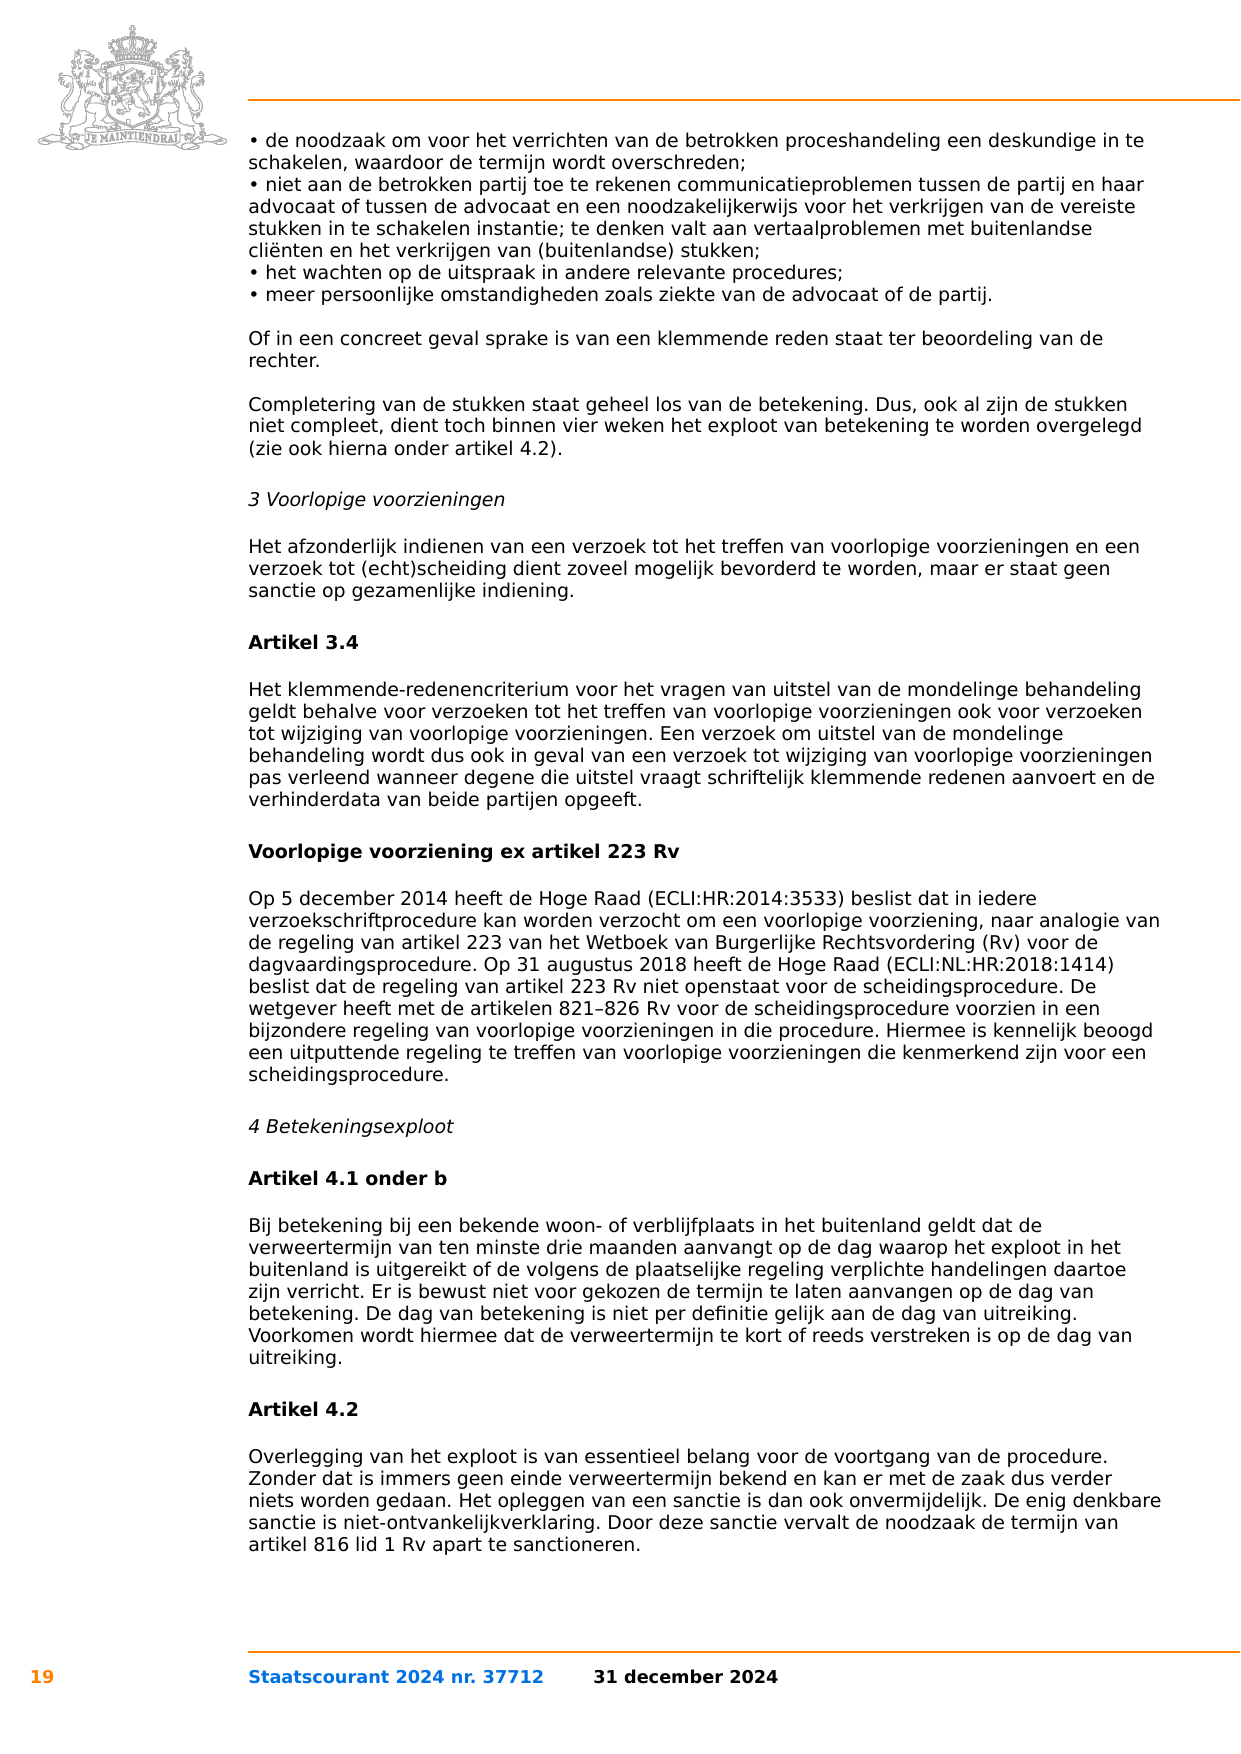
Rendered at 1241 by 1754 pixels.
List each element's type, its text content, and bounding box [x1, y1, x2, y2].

text • de noodzaak om voor het verrichten van de betrokken proceshandeling een deskundige in te schakelen, waardoor de termijn wordt overschreden; [248, 130, 1163, 174]
text Completering van de stukken staat geheel los van de betekening. Dus, ook al zijn de stukken niet compleet, dient toch binnen vier weken het exploot van betekening te worden overgelegd (zie ook hierna onder artikel 4.2). [248, 393, 1163, 459]
text Overlegging van het exploot is van essentieel belang voor de voortgang van de procedure. Zonder dat is immers geen einde verweertermijn bekend en kan er met de zaak dus verder niets worden gedaan. Het opleggen van een sanctie is dan ook onvermijdelijk. De enig denkbare sanctie is niet-ontvankelijkverklaring. Door deze sanctie vervalt de noodzaak de termijn van artikel 816 lid 1 Rv apart te sanctioneren. [248, 1446, 1163, 1556]
text • meer persoonlijke omstandigheden zoals ziekte van de advocaat of de partij. [248, 284, 1163, 306]
text Het afzonderlijk indienen van een verzoek tot het treffen van voorlopige voorzieningen en een verzoek tot (echt)scheiding dient zoveel mogelijk bevorderd te worden, maar er staat geen sanctie op gezamenlijke indiening. [248, 536, 1163, 602]
text Het klemmende-redenencriterium voor het vragen van uitstel van de mondelinge behandeling geldt behalve voor verzoeken tot het treffen van voorlopige voorzieningen ook voor verzoeken tot wijziging van voorlopige voorzieningen. Een verzoek om uitstel van de mondelinge behandeling wordt dus ook in geval van een verzoek tot wijziging van voorlopige voorzieningen pas verleend wanneer degene die uitstel vraagt schriftelijk klemmende redenen aanvoert en de verhinderdata van beide partijen opgeeft. [248, 679, 1163, 811]
text Of in een concreet geval sprake is van een klemmende reden staat ter beoordeling van de rechter. [248, 328, 1163, 372]
text • het wachten op de uitspraak in andere relevante procedures; [248, 262, 1163, 284]
text Op 5 december 2014 heeft de Hoge Raad (ECLI:HR:2014:3533) beslist dat in iedere verzoekschriftprocedure kan worden verzocht om een voorlopige voorziening, naar analogie van de regeling van artikel 223 van het Wetboek van Burgerlijke Rechtsvordering (Rv) voor de dagvaardingsprocedure. Op 31 augustus 2018 heeft de Hoge Raad (ECLI:NL:HR:2018:1414) beslist dat de regeling van artikel 223 Rv niet openstaat voor de scheidingsprocedure. De wetgever heeft met de artikelen 821–826 Rv voor de scheidingsprocedure voorzien in een bijzondere regeling van voorlopige voorzieningen in die procedure. Hiermee is kennelijk beoogd een uitputtende regeling te treffen van voorlopige voorzieningen die kenmerkend zijn voor een scheidingsprocedure. [248, 888, 1163, 1086]
subtitle Voorlopige voorziening ex artikel 223 Rv [248, 841, 1163, 863]
text Bij betekening bij een bekende woon- of verblijfplaats in het buitenland geldt dat de verweertermijn van ten minste drie maanden aanvangt op de dag waarop het exploot in het buitenland is uitgereikt of de volgens de plaatselijke regeling verplichte handelingen daartoe zijn verricht. Er is bewust niet voor gekozen de termijn te laten aanvangen op de dag van betekening. De dag van betekening is niet per definitie gelijk aan de dag van uitreiking. Voorkomen wordt hiermee dat de verweertermijn te kort of reeds verstreken is op de dag van uitreiking. [248, 1215, 1163, 1369]
subtitle Artikel 4.1 onder b [248, 1168, 1163, 1190]
subtitle Artikel 3.4 [248, 632, 1163, 654]
subtitle 3 Voorlopige voorzieningen [248, 489, 1163, 511]
text • niet aan de betrokken partij toe te rekenen communicatieproblemen tussen de partij en haar advocaat of tussen de advocaat en een noodzakelijkerwijs voor het verkrijgen van de vereiste stukken in te schakelen instantie; te denken valt aan vertaalproblemen met buitenlandse cliënten en het verkrijgen van (buitenlandse) stukken; [248, 174, 1163, 262]
subtitle Artikel 4.2 [248, 1399, 1163, 1421]
picture [38, 25, 227, 150]
subtitle 4 Betekeningsexploot [248, 1116, 1163, 1138]
